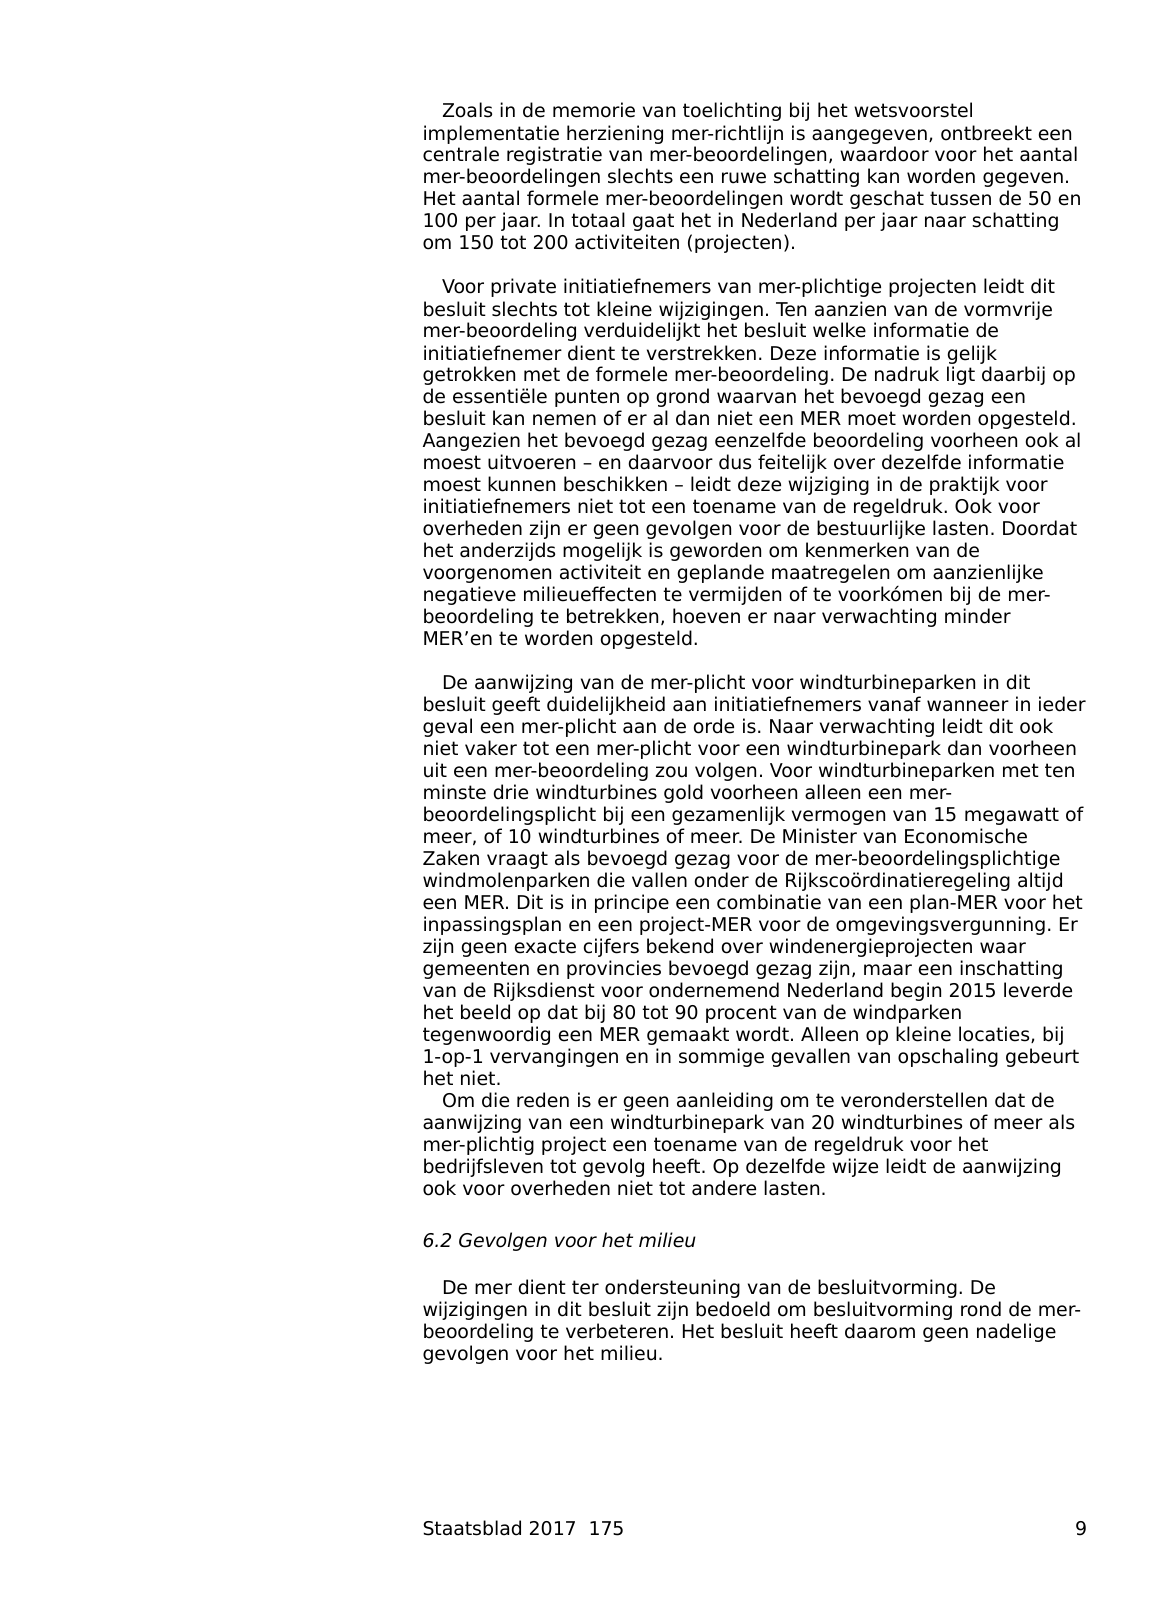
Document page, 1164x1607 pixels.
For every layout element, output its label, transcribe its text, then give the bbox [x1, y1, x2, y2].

text Voor private initiatiefnemers van mer-plichtige projecten leidt dit besluit slechts tot kleine wijzigingen. Ten aanzien van de vormvrije mer-beoordeling verduidelijkt het besluit welke informatie de initiatiefnemer dient te verstrekken. Deze informatie is gelijk getrokken met de formele mer-beoordeling. De nadruk ligt daarbij op de essentiële punten op grond waarvan het bevoegd gezag een besluit kan nemen of er al dan niet een MER moet worden opgesteld. Aangezien het bevoegd gezag eenzelfde beoordeling voorheen ook al moest uitvoeren – en daarvoor dus feitelijk over dezelfde informatie moest kunnen beschikken – leidt deze wijziging in de praktijk voor initiatiefnemers niet tot een toename van de regeldruk. Ook voor overheden zijn er geen gevolgen voor de bestuurlijke lasten. Doordat het anderzijds mogelijk is geworden om kenmerken van de voorgenomen activiteit en geplande maatregelen om aanzienlijke negatieve milieueffecten te vermijden of te voorkómen bij de mer-beoordeling te betrekken, hoeven er naar verwachting minder MER’en te worden opgesteld. [422, 276, 1087, 650]
text De aanwijzing van de mer-plicht voor windturbineparken in dit besluit geeft duidelijkheid aan initiatiefnemers vanaf wanneer in ieder geval een mer-plicht aan de orde is. Naar verwachting leidt dit ook niet vaker tot een mer-plicht voor een windturbinepark dan voorheen uit een mer-beoordeling zou volgen. Voor windturbineparken met ten minste drie windturbines gold voorheen alleen een mer-beoordelingsplicht bij een gezamenlijk vermogen van 15 megawatt of meer, of 10 windturbines of meer. De Minister van Economische Zaken vraagt als bevoegd gezag voor de mer-beoordelingsplichtige windmolenparken die vallen onder de Rijkscoördinatieregeling altijd een MER. Dit is in principe een combinatie van een plan-MER voor het inpassingsplan en een project-MER voor de omgevingsvergunning. Er zijn geen exacte cijfers bekend over windenergieprojecten waar gemeenten en provincies bevoegd gezag zijn, maar een inschatting van de Rijksdienst voor ondernemend Nederland begin 2015 leverde het beeld op dat bij 80 tot 90 procent van de windparken tegenwoordig een MER gemaakt wordt. Alleen op kleine locaties, bij 1-op-1 vervangingen en in sommige gevallen van opschaling gebeurt het niet. [422, 672, 1087, 1090]
subtitle 6.2 Gevolgen voor het milieu [422, 1230, 1087, 1252]
text Zoals in de memorie van toelichting bij het wetsvoorstel implementatie herziening mer-richtlijn is aangegeven, ontbreekt een centrale registratie van mer-beoordelingen, waardoor voor het aantal mer-beoordelingen slechts een ruwe schatting kan worden gegeven. Het aantal formele mer-beoordelingen wordt geschat tussen de 50 en 100 per jaar. In totaal gaat het in Nederland per jaar naar schatting om 150 tot 200 activiteiten (projecten). [422, 100, 1087, 254]
text Om die reden is er geen aanleiding om te veronderstellen dat de aanwijzing van een windturbinepark van 20 windturbines of meer als mer-plichtig project een toename van de regeldruk voor het bedrijfsleven tot gevolg heeft. Op dezelfde wijze leidt de aanwijzing ook voor overheden niet tot andere lasten. [422, 1090, 1087, 1200]
text De mer dient ter ondersteuning van de besluitvorming. De wijzigingen in dit besluit zijn bedoeld om besluitvorming rond de mer-beoordeling te verbeteren. Het besluit heeft daarom geen nadelige gevolgen voor het milieu. [422, 1277, 1087, 1365]
